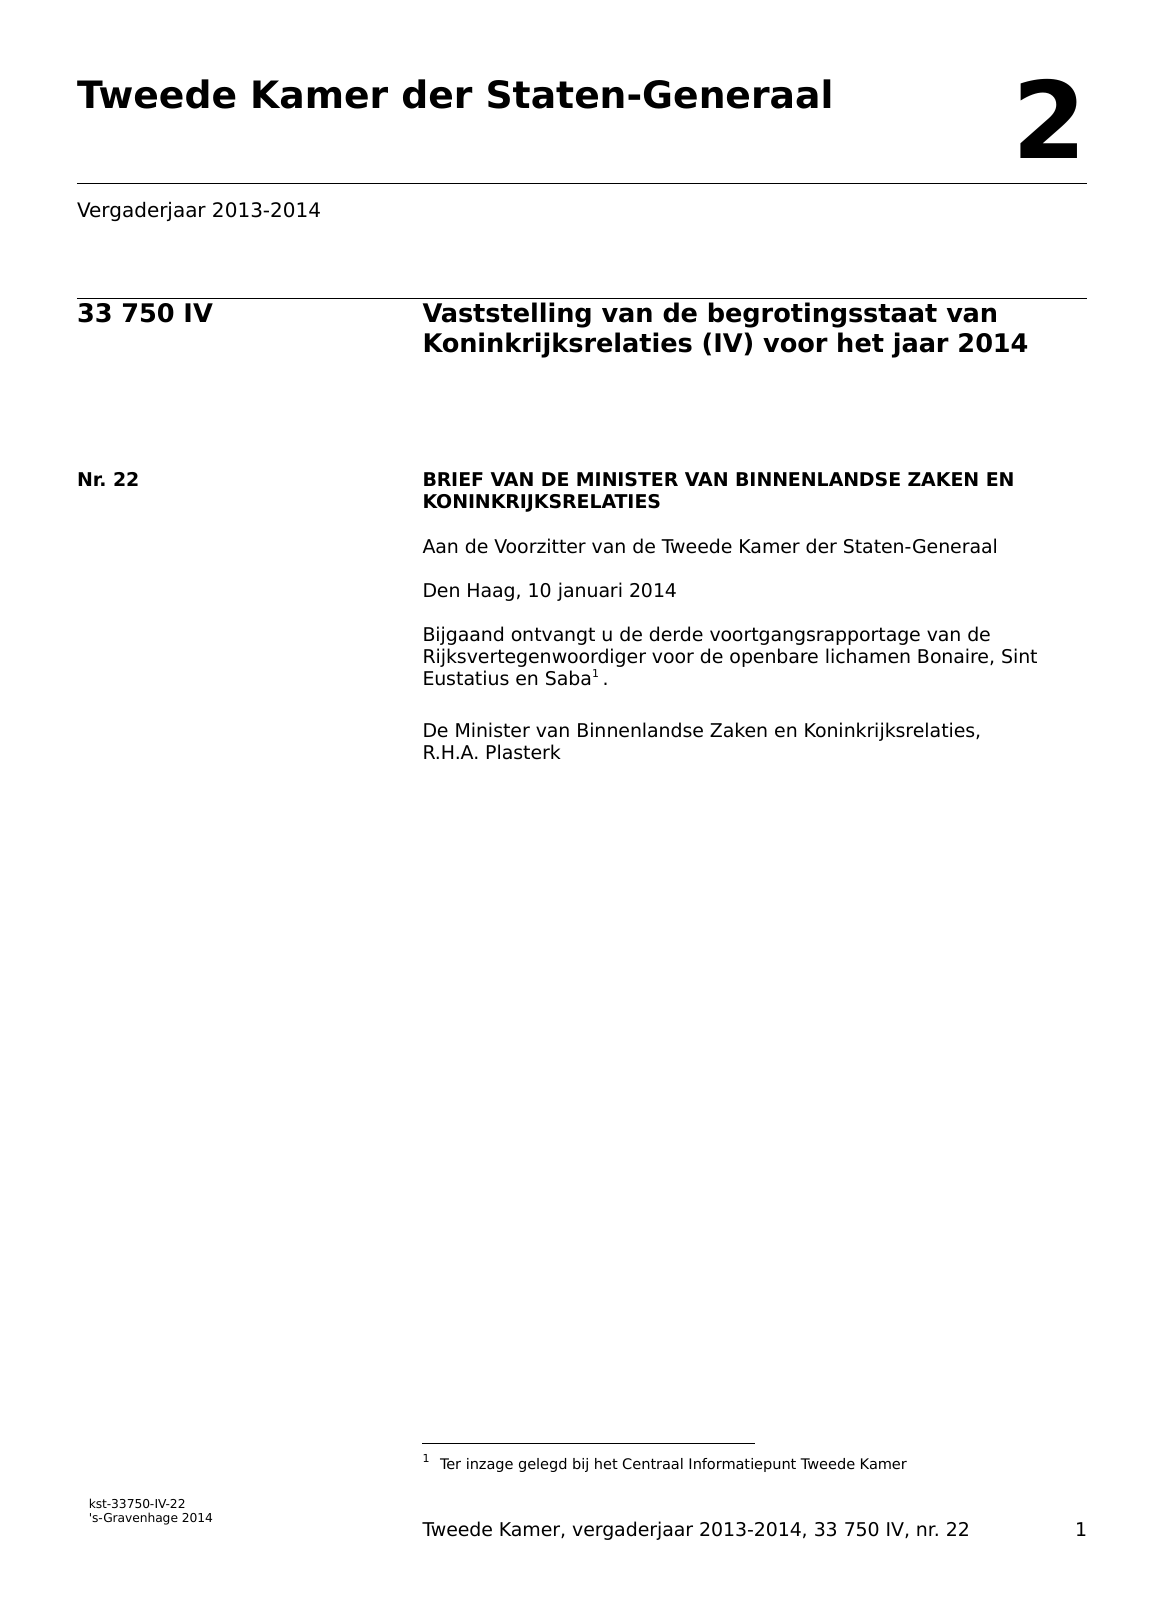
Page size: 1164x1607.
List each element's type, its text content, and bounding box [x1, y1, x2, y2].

table_cell Vergaderjaar 2013-2014 [77, 184, 1087, 298]
text Ter inzage gelegd bij het Centraal Informatiepunt Tweede Kamer [422, 1452, 1087, 1474]
text Bijgaand ontvangt u de derde voortgangsrapportage van de Rijksvertegenwoordiger voor de openbare lichamen Bonaire, Sint Eustatius en Saba. [422, 624, 1087, 690]
text kst-33750-IV-22 [88, 1497, 323, 1511]
text Aan de Voorzitter van de Tweede Kamer der Staten-Generaal [422, 536, 1087, 557]
table_header Tweede Kamer der Staten-Generaal [77, 59, 886, 183]
subtitle 33 750 IV Vaststelling van de begrotingsstaat van Koninkrijksrelaties (IV) voor het jaar 2014 [77, 299, 1087, 358]
text Den Haag, 10 januari 2014 [422, 580, 1087, 602]
table_header 2 [886, 59, 1087, 183]
text De Minister van Binnenlandse Zaken en Koninkrijksrelaties, R.H.A. Plasterk [422, 720, 1087, 764]
text 's-Gravenhage 2014 [88, 1511, 323, 1525]
subtitle Nr. 22 BRIEF VAN DE MINISTER VAN BINNENLANDSE ZAKEN EN KONINKRIJKSRELATIES [77, 469, 1087, 513]
